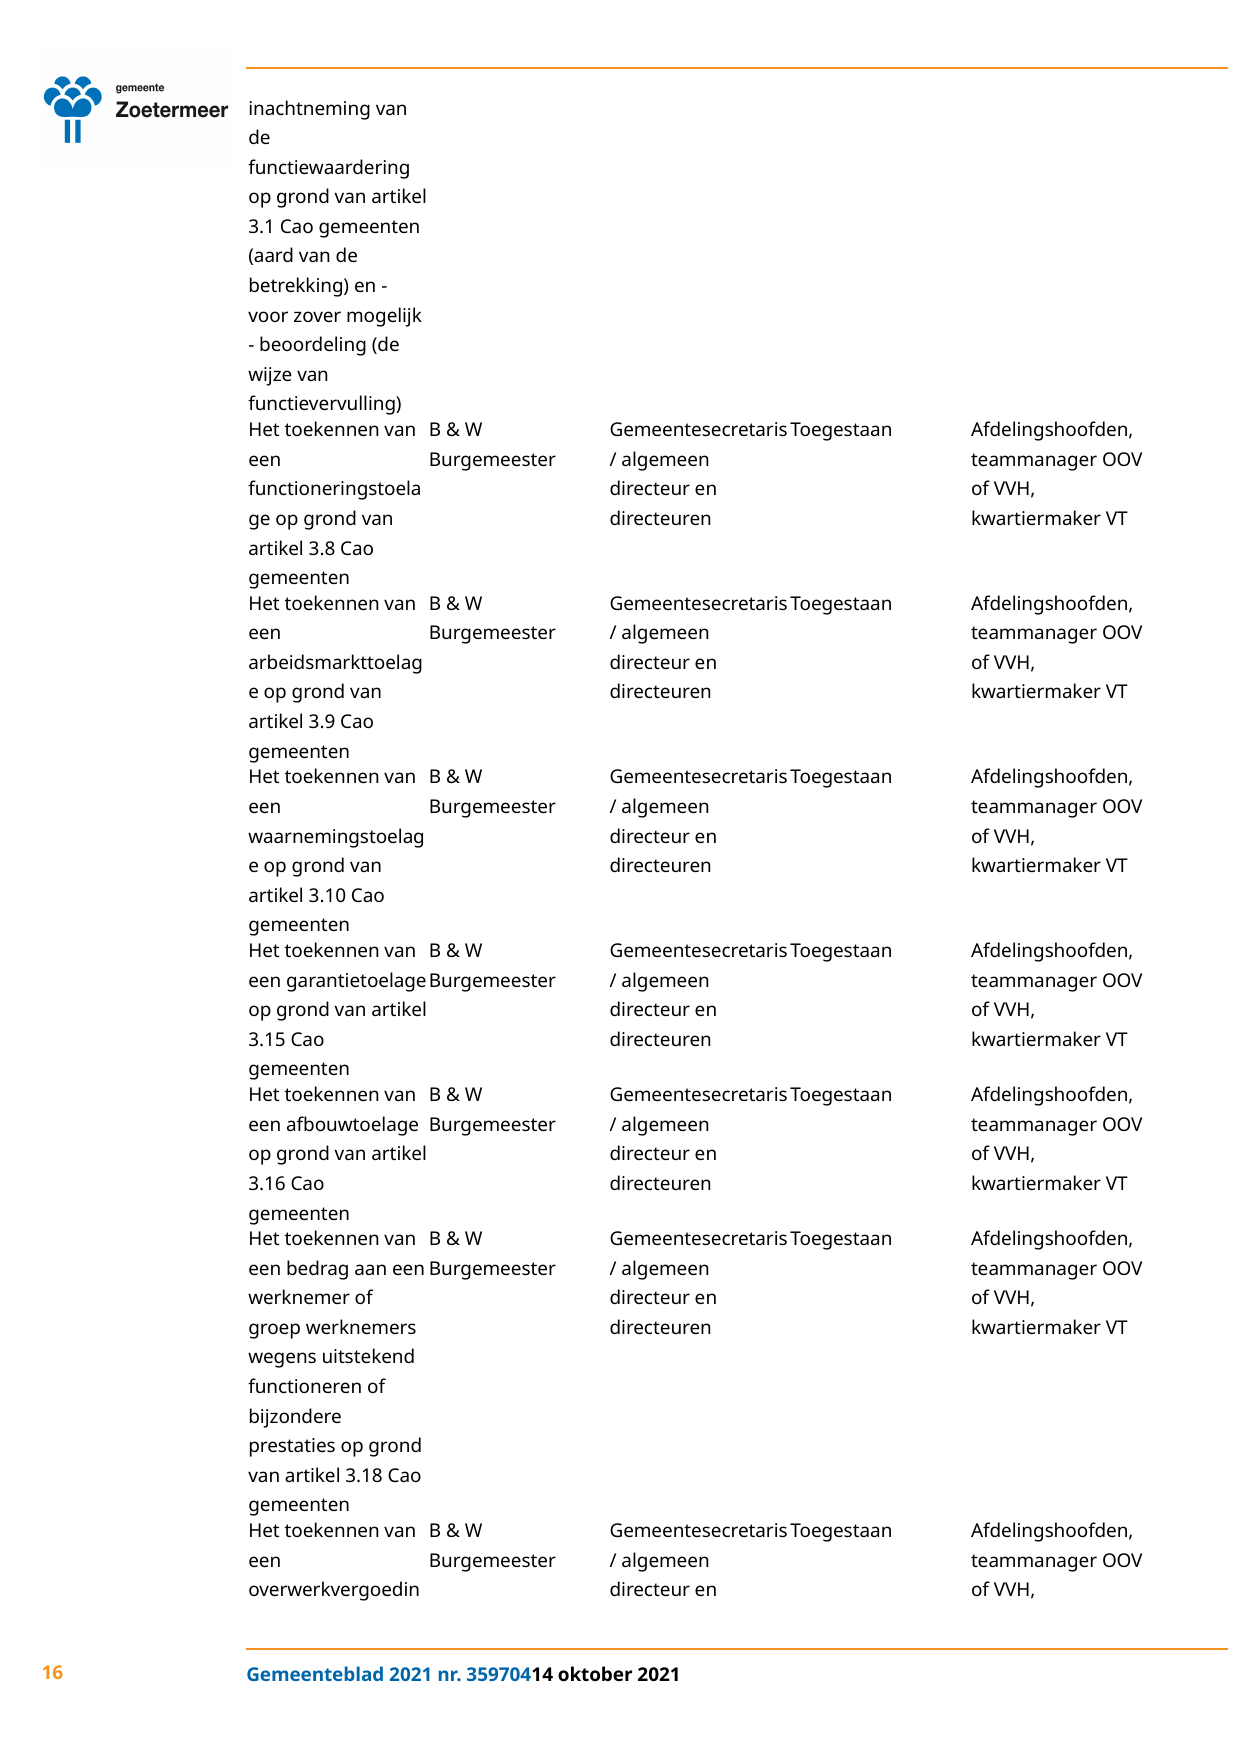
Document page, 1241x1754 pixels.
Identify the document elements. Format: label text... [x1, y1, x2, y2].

table_cell Gemeentesecretaris/ algemeen directeur en directeuren [609, 1225, 790, 1517]
table_cell Afdelingshoofden, teammanager OOV of VVH, kwartiermaker VT [971, 1225, 1152, 1517]
table_cell Gemeentesecretaris/ algemeen directeur en [609, 1518, 790, 1602]
picture [41, 47, 231, 172]
table_cell Gemeentesecretaris/ algemeen directeur en directeuren [609, 1081, 790, 1225]
table_cell Het toekennen van een bedrag aan een werknemer of groep werknemers wegens uitstekend functioneren of bijzondere prestaties op grond van artikel 3.18 Cao gemeenten [248, 1225, 429, 1517]
table_cell Het toekennen van een garantietoelage op grond van artikel 3.15 Cao gemeenten [248, 937, 429, 1081]
table_cell Gemeentesecretaris/ algemeen directeur en directeuren [609, 764, 790, 937]
table_cell Toegestaan [790, 1081, 971, 1225]
table_cell Toegestaan [790, 937, 971, 1081]
table_cell B & W Burgemeester [429, 1518, 609, 1602]
table_cell Toegestaan [790, 1225, 971, 1517]
table_cell Gemeentesecretaris/ algemeen directeur en directeuren [609, 590, 790, 764]
table_cell Afdelingshoofden, teammanager OOV of VVH, [971, 1518, 1152, 1602]
table_cell Afdelingshoofden, teammanager OOV of VVH, kwartiermaker VT [971, 590, 1152, 764]
table_cell B & W Burgemeester [429, 590, 609, 764]
table_cell B & W Burgemeester [429, 1225, 609, 1517]
table_cell Het toekennen van een afbouwtoelage op grond van artikel 3.16 Cao gemeenten [248, 1081, 429, 1225]
table_cell Het toekennen van een functioneringstoelage op grond van artikel 3.8 Cao gemeenten [248, 416, 429, 590]
table_cell Toegestaan [790, 764, 971, 937]
table_cell B & W Burgemeester [429, 937, 609, 1081]
table_cell [790, 95, 971, 416]
table_cell [971, 95, 1152, 416]
table_cell Afdelingshoofden, teammanager OOV of VVH, kwartiermaker VT [971, 1081, 1152, 1225]
table_cell Het toekennen van een overwerkvergoedin [248, 1518, 429, 1602]
table_cell Gemeentesecretaris/ algemeen directeur en directeuren [609, 416, 790, 590]
table_cell Gemeentesecretaris/ algemeen directeur en directeuren [609, 937, 790, 1081]
table_cell Toegestaan [790, 590, 971, 764]
table_cell [429, 95, 609, 416]
table_cell inachtneming van de functiewaardering op grond van artikel 3.1 Cao gemeenten (aard van de betrekking) en - voor zover mogelijk - beoordeling (de wijze van functievervulling) [248, 95, 429, 416]
table_cell B & W Burgemeester [429, 764, 609, 937]
table_cell [609, 95, 790, 416]
table_cell Toegestaan [790, 416, 971, 590]
table_cell B & W Burgemeester [429, 416, 609, 590]
table_cell Toegestaan [790, 1518, 971, 1602]
table_cell Het toekennen van een arbeidsmarkttoelage op grond van artikel 3.9 Cao gemeenten [248, 590, 429, 764]
table_cell B & W Burgemeester [429, 1081, 609, 1225]
table_cell Afdelingshoofden, teammanager OOV of VVH, kwartiermaker VT [971, 937, 1152, 1081]
table_cell Afdelingshoofden, teammanager OOV of VVH, kwartiermaker VT [971, 764, 1152, 937]
table_cell Afdelingshoofden, teammanager OOV of VVH, kwartiermaker VT [971, 416, 1152, 590]
table_cell Het toekennen van een waarnemingstoelage op grond van artikel 3.10 Cao gemeenten [248, 764, 429, 937]
